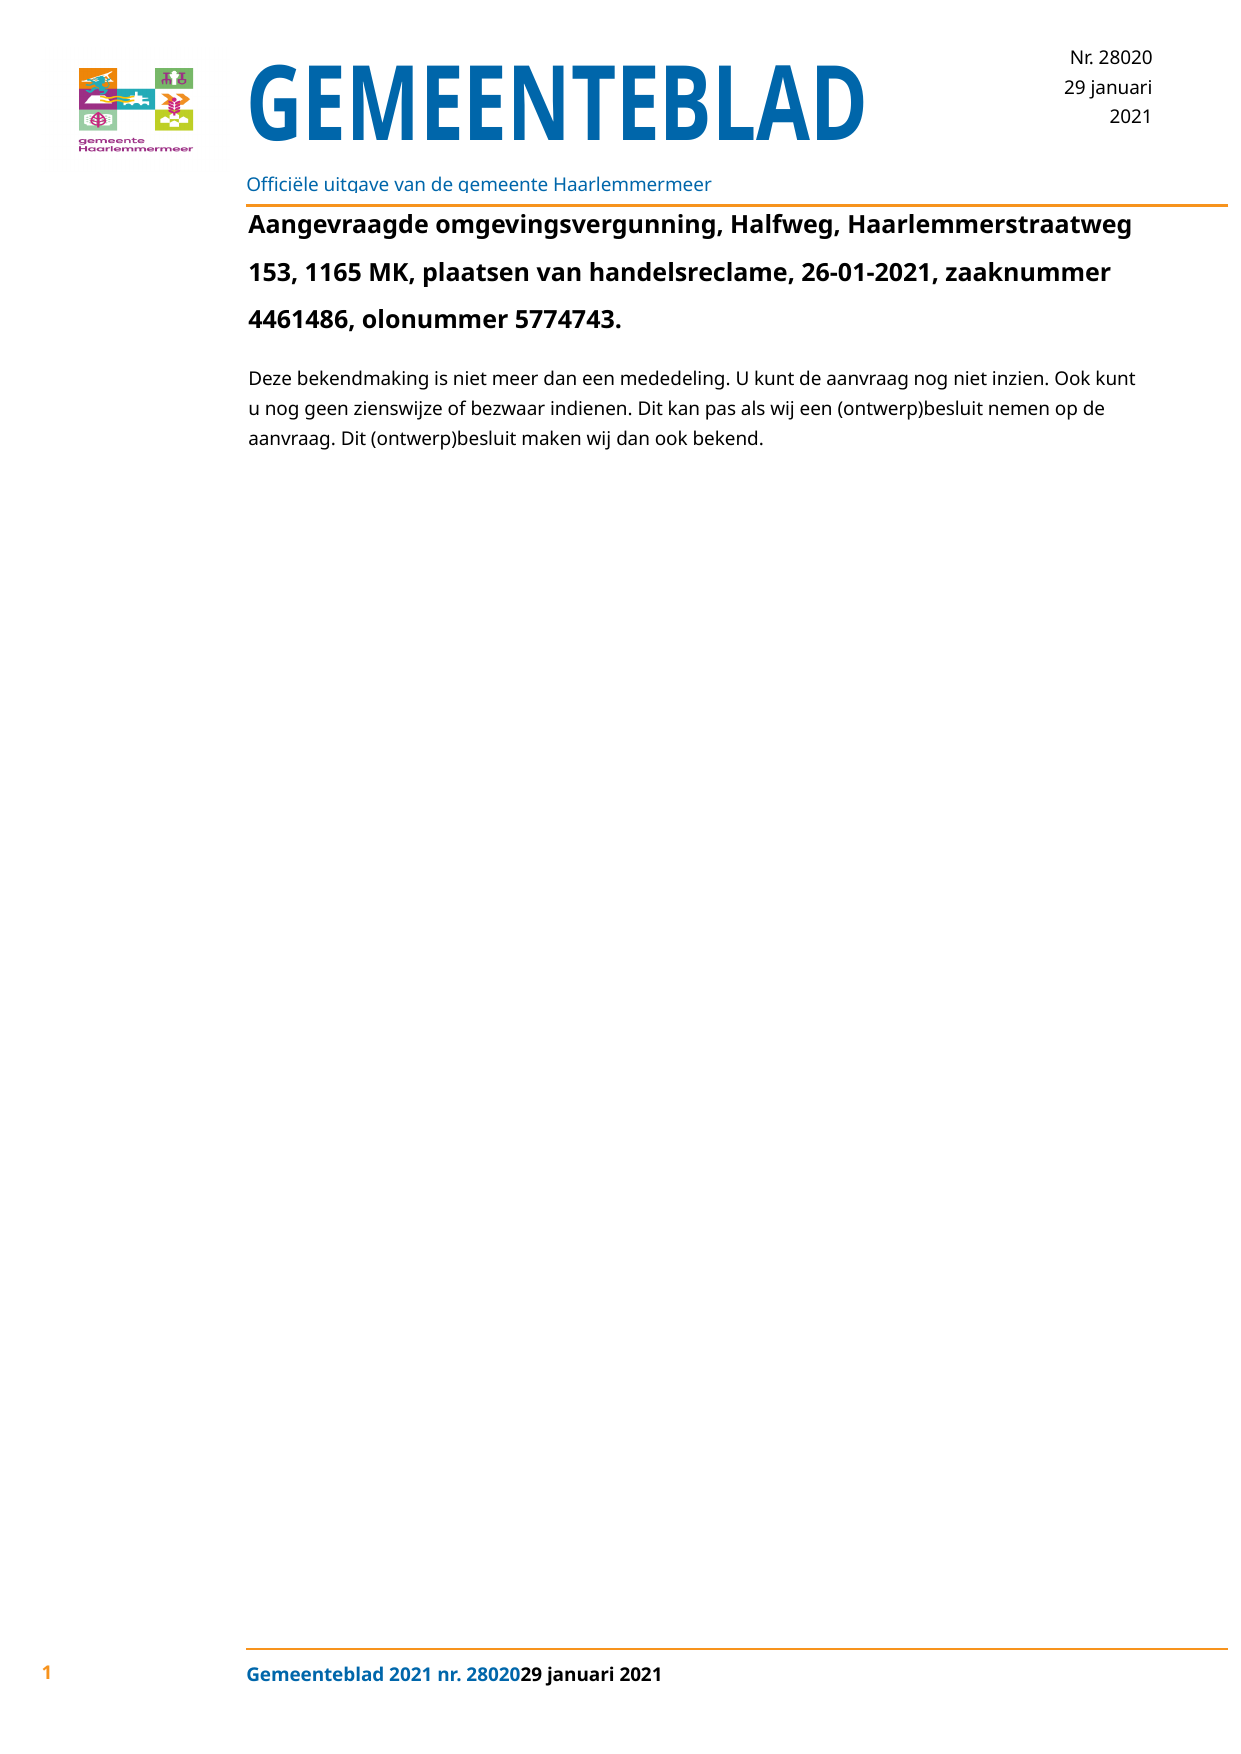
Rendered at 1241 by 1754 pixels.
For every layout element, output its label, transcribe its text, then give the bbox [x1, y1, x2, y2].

text Aangevraagde omgevingsvergunning, Halfweg, Haarlemmerstraatweg 153, 1165 MK, plaatsen van handelsreclame, 26-01-2021, zaaknummer 4461486, olonummer 5774743. [248, 207, 1152, 336]
text Deze bekendmaking is niet meer dan een mededeling. U kunt de aanvraag nog niet inzien. Ook kunt u nog geen zienswijze of bezwaar indienen. Dit kan pas als wij een (ontwerp)besluit nemen op de aanvraag. Dit (ontwerp)besluit maken wij dan ook bekend. [248, 366, 1152, 450]
picture [41, 47, 231, 172]
